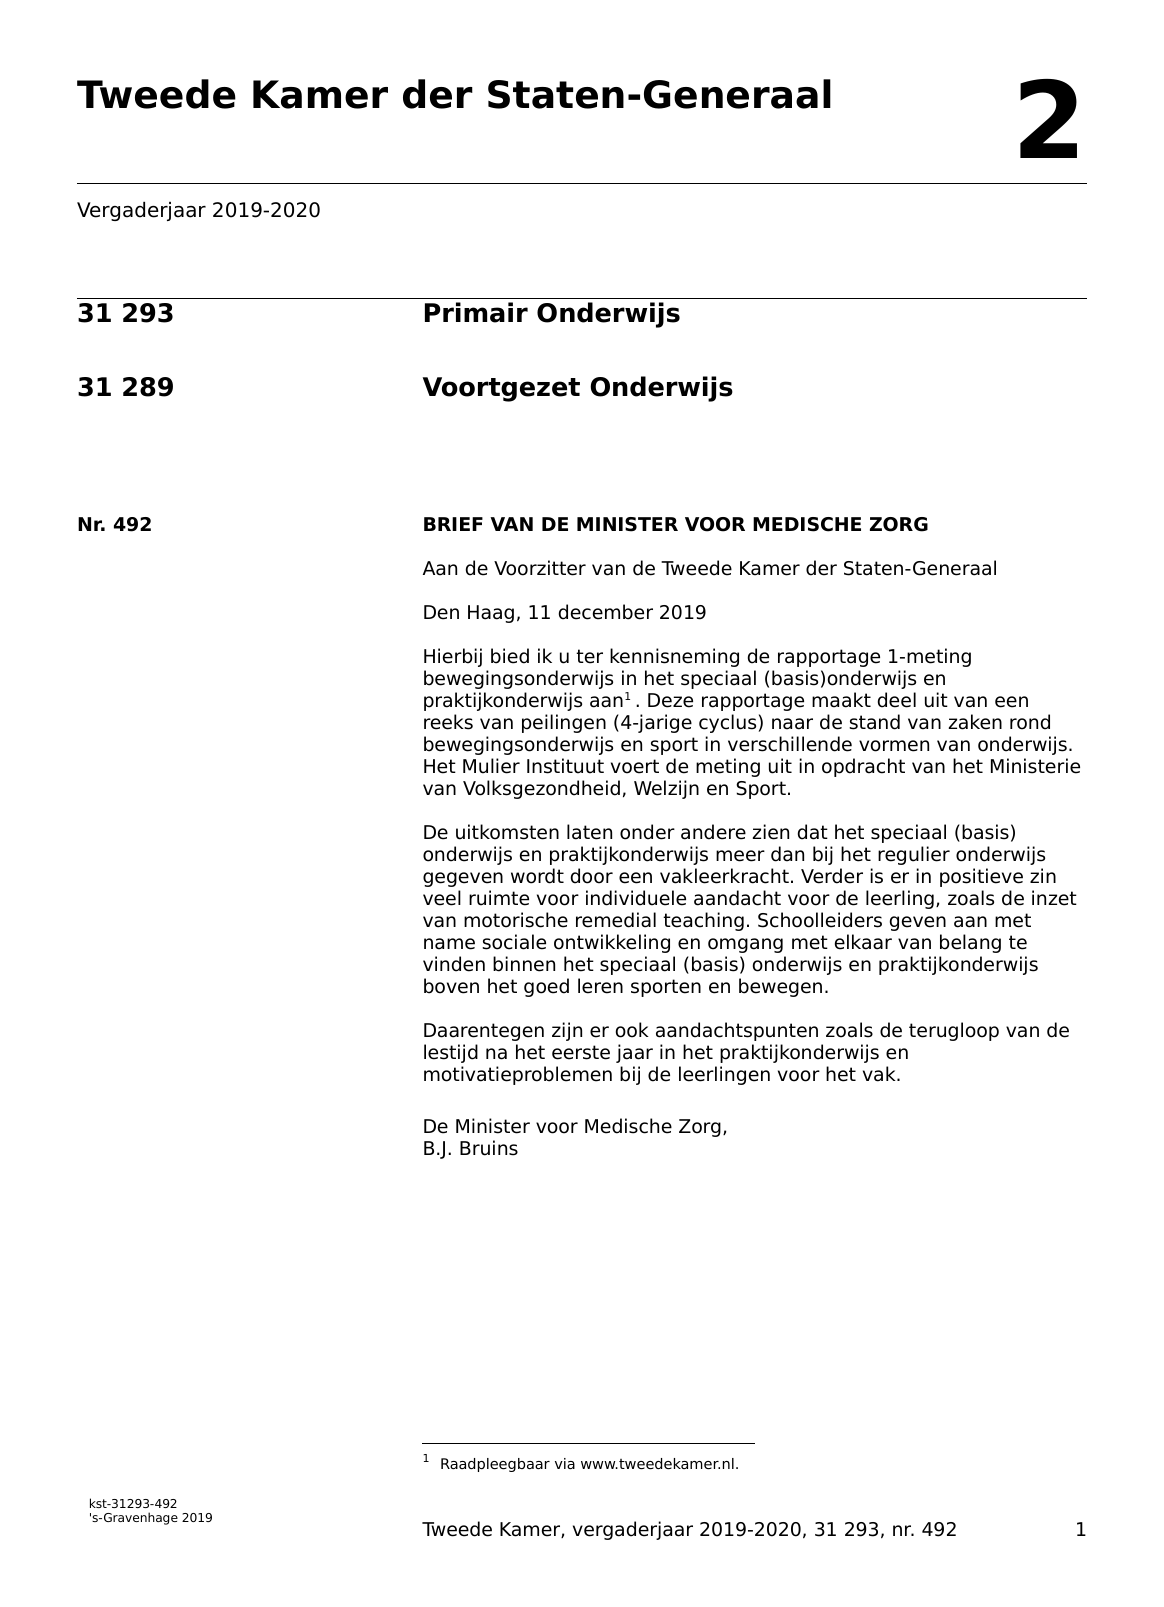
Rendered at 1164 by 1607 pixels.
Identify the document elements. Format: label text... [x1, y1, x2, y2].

table_cell Vergaderjaar 2019-2020 [77, 184, 1087, 298]
text De uitkomsten laten onder andere zien dat het speciaal (basis) onderwijs en praktijkonderwijs meer dan bij het regulier onderwijs gegeven wordt door een vakleerkracht. Verder is er in positieve zin veel ruimte voor individuele aandacht voor de leerling, zoals de inzet van motorische remedial teaching. Schoolleiders geven aan met name sociale ontwikkeling en omgang met elkaar van belang te vinden binnen het speciaal (basis) onderwijs en praktijkonderwijs boven het goed leren sporten en bewegen. [422, 822, 1087, 998]
text Den Haag, 11 december 2019 [422, 602, 1087, 624]
subtitle 31 289 Voortgezet Onderwijs [77, 373, 1087, 403]
subtitle 31 293 Primair Onderwijs [77, 299, 1087, 329]
table_header 2 [886, 59, 1087, 183]
subtitle Nr. 492 BRIEF VAN DE MINISTER VOOR MEDISCHE ZORG [77, 514, 1087, 536]
text 's-Gravenhage 2019 [88, 1511, 323, 1525]
text Raadpleegbaar via www.tweedekamer.nl. [422, 1452, 1087, 1474]
text kst-31293-492 [88, 1497, 323, 1511]
text Daarentegen zijn er ook aandachtspunten zoals de terugloop van de lestijd na het eerste jaar in het praktijkonderwijs en motivatieproblemen bij de leerlingen voor het vak. [422, 1020, 1087, 1086]
table_header Tweede Kamer der Staten-Generaal [77, 59, 886, 183]
text Aan de Voorzitter van de Tweede Kamer der Staten-Generaal [422, 558, 1087, 580]
text Hierbij bied ik u ter kennisneming de rapportage 1-meting bewegingsonderwijs in het speciaal (basis)onderwijs en praktijkonderwijs aan. Deze rapportage maakt deel uit van een reeks van peilingen (4-jarige cyclus) naar de stand van zaken rond bewegingsonderwijs en sport in verschillende vormen van onderwijs. Het Mulier Instituut voert de meting uit in opdracht van het Ministerie van Volksgezondheid, Welzijn en Sport. [422, 646, 1087, 800]
text De Minister voor Medische Zorg, B.J. Bruins [422, 1116, 1087, 1160]
